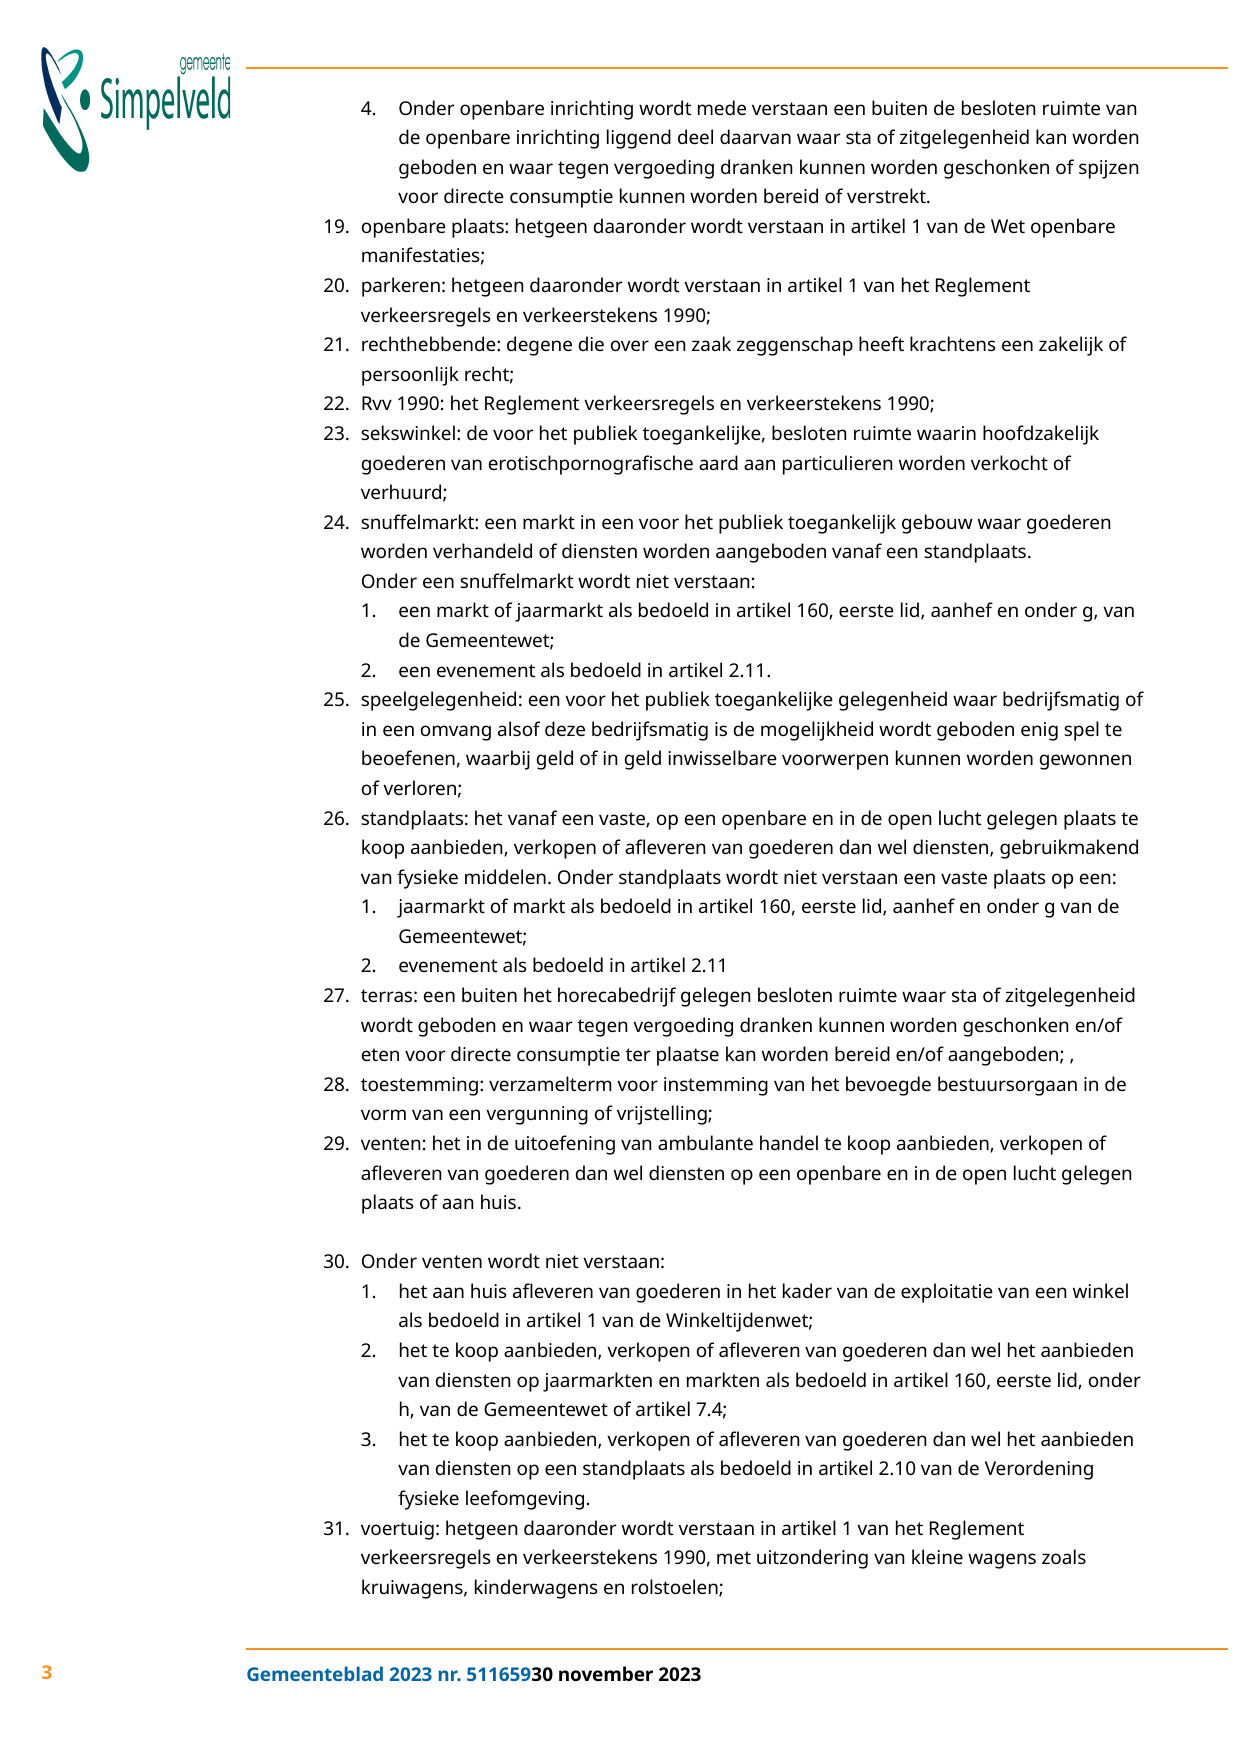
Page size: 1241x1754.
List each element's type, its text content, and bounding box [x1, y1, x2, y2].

list het te koop aanbieden, verkopen of afleveren van goederen dan wel het aanbieden van diensten op een standplaats als bedoeld in artikel 2.10 van de Verordening fysieke leefomgeving. [361, 1426, 1152, 1511]
list Onder een snuffelmarkt wordt niet verstaan: [323, 568, 1152, 594]
list jaarmarkt of markt als bedoeld in artikel 160, eerste lid, aanhef en onder g van de Gemeentewet; [361, 893, 1152, 949]
list standplaats: het vanaf een vaste, op een openbare en in de open lucht gelegen plaats te koop aanbieden, verkopen of afleveren van goederen dan wel diensten, gebruikmakend van fysieke middelen. Onder standplaats wordt niet verstaan een vaste plaats op een: [323, 805, 1152, 890]
list toestemming: verzamelterm voor instemming van het bevoegde bestuursorgaan in de vorm van een vergunning of vrijstelling; [323, 1071, 1152, 1126]
list venten: het in de uitoefening van ambulante handel te koop aanbieden, verkopen of afleveren van goederen dan wel diensten op een openbare en in de open lucht gelegen plaats of aan huis. [323, 1130, 1152, 1215]
list snuffelmarkt: een markt in een voor het publiek toegankelijk gebouw waar goederen worden verhandeld of diensten worden aangeboden vanaf een standplaats. [323, 509, 1152, 564]
list parkeren: hetgeen daaronder wordt verstaan in artikel 1 van het Reglement verkeersregels en verkeerstekens 1990; [323, 272, 1152, 328]
list een evenement als bedoeld in artikel 2.11. [361, 657, 1152, 683]
list speelgelegenheid: een voor het publiek toegankelijke gelegenheid waar bedrijfsmatig of in een omvang alsof deze bedrijfsmatig is de mogelijkheid wordt geboden enig spel te beoefenen, waarbij geld of in geld inwisselbare voorwerpen kunnen worden gewonnen of verloren; [323, 686, 1152, 801]
list rechthebbende: degene die over een zaak zeggenschap heeft krachtens een zakelijk of persoonlijk recht; [323, 331, 1152, 387]
list voertuig: hetgeen daaronder wordt verstaan in artikel 1 van het Reglement verkeersregels en verkeerstekens 1990, met uitzondering van kleine wagens zoals kruiwagens, kinderwagens en rolstoelen; [323, 1515, 1152, 1600]
list een markt of jaarmarkt als bedoeld in artikel 160, eerste lid, aanhef en onder g, van de Gemeentewet; [361, 598, 1152, 653]
list het aan huis afleveren van goederen in het kader van de exploitatie van een winkel als bedoeld in artikel 1 van de Winkeltijdenwet; [361, 1278, 1152, 1333]
picture [41, 47, 231, 172]
list evenement als bedoeld in artikel 2.11 [361, 953, 1152, 978]
list het te koop aanbieden, verkopen of afleveren van goederen dan wel het aanbieden van diensten op jaarmarkten en markten als bedoeld in artikel 160, eerste lid, onder h, van de Gemeentewet of artikel 7.4; [361, 1337, 1152, 1422]
list sekswinkel: de voor het publiek toegankelijke, besloten ruimte waarin hoofdzakelijk goederen van erotischpornografische aard aan particulieren worden verkocht of verhuurd; [323, 420, 1152, 505]
list openbare plaats: hetgeen daaronder wordt verstaan in artikel 1 van de Wet openbare manifestaties; [323, 213, 1152, 268]
list Onder openbare inrichting wordt mede verstaan een buiten de besloten ruimte van de openbare inrichting liggend deel daarvan waar sta of zitgelegenheid kan worden geboden en waar tegen vergoeding dranken kunnen worden geschonken of spijzen voor directe consumptie kunnen worden bereid of verstrekt. [361, 95, 1152, 209]
list Onder venten wordt niet verstaan: [323, 1248, 1152, 1274]
list terras: een buiten het horecabedrijf gelegen besloten ruimte waar sta of zitgelegenheid wordt geboden en waar tegen vergoeding dranken kunnen worden geschonken en/of eten voor directe consumptie ter plaatse kan worden bereid en/of aangeboden; , [323, 982, 1152, 1067]
list Rvv 1990: het Reglement verkeersregels en verkeerstekens 1990; [323, 391, 1152, 416]
